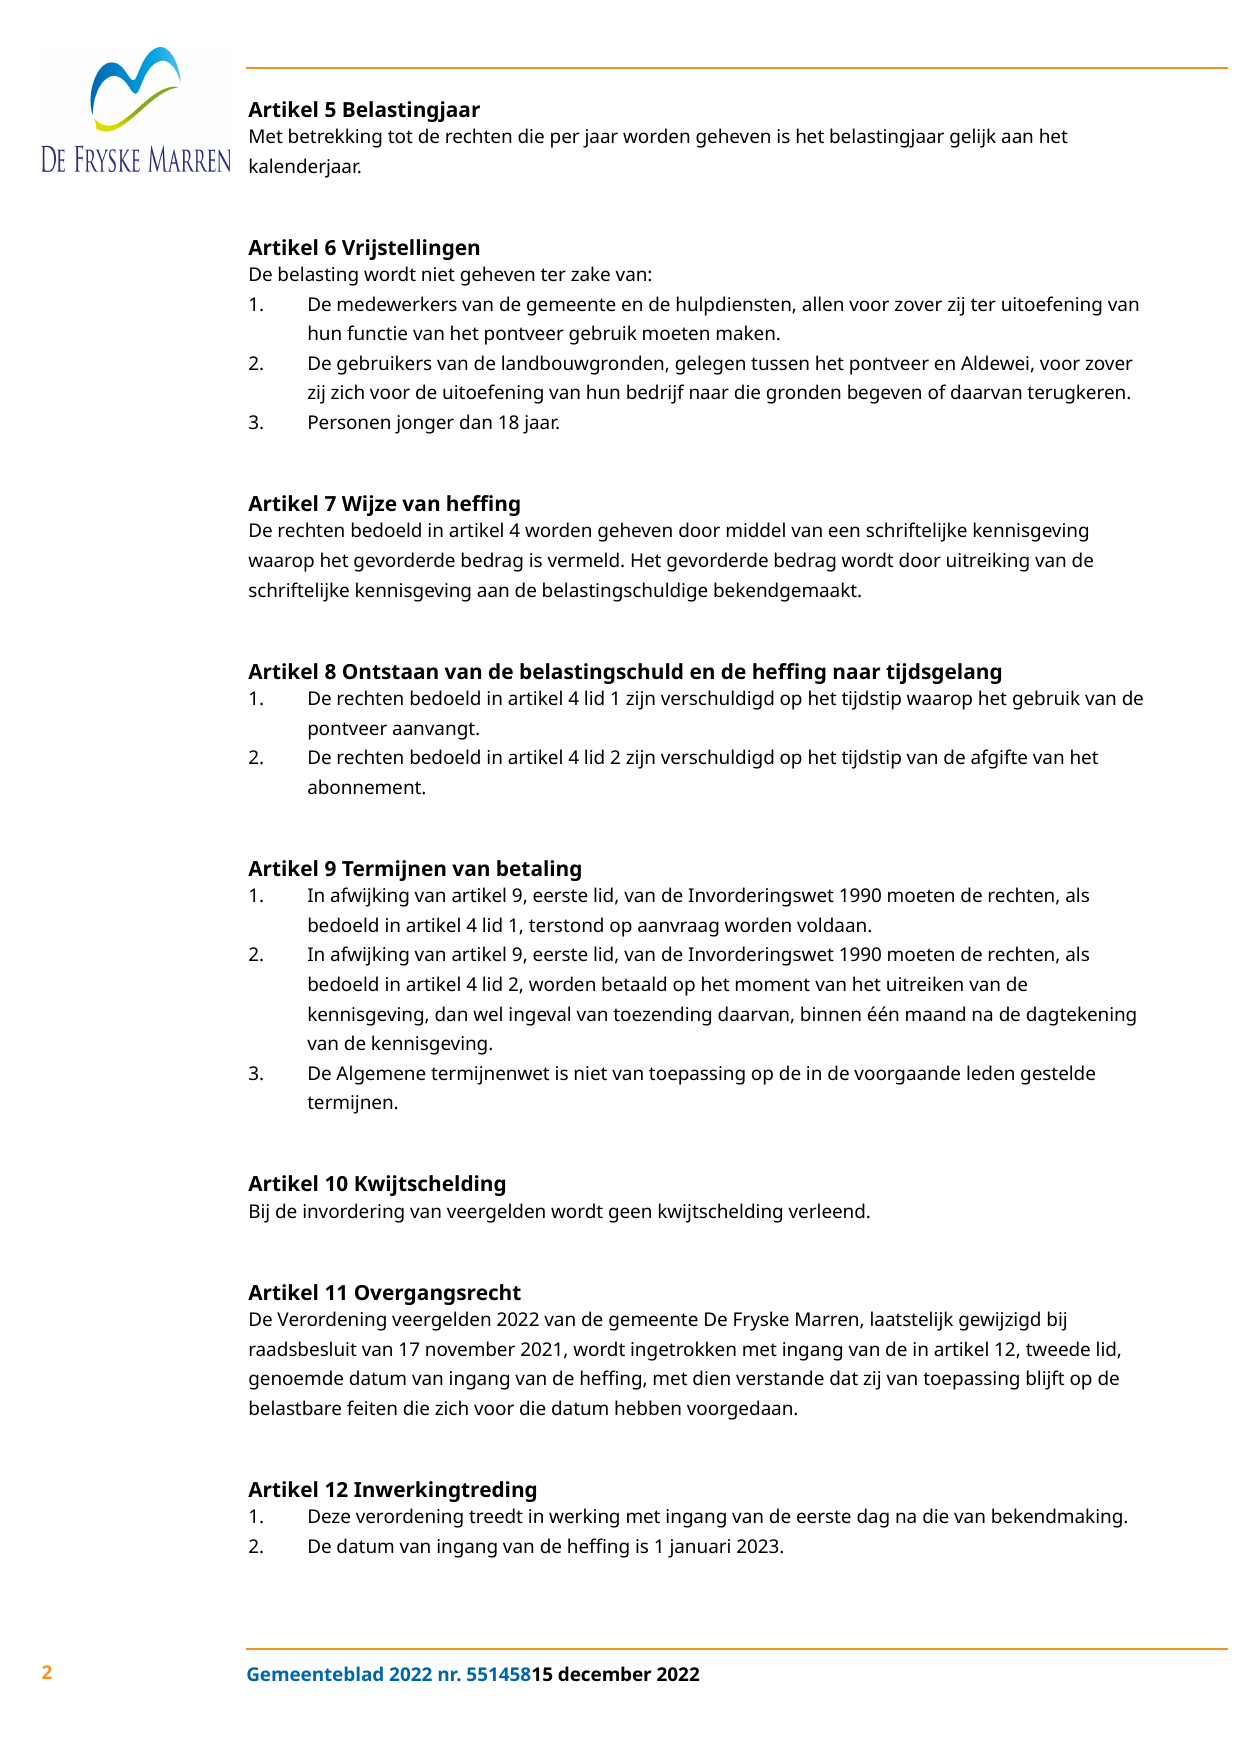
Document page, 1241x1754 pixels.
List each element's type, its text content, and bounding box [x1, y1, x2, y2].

text Artikel 5 Belastingjaar [248, 95, 1152, 123]
text Artikel 11 Overgangsrecht [248, 1278, 1152, 1306]
text Artikel 8 Ontstaan van de belastingschuld en de heffing naar tijdsgelang [248, 657, 1152, 685]
text Bij de invordering van veergelden wordt geen kwijtschelding verleend. [248, 1198, 1152, 1224]
list De rechten bedoeld in artikel 4 lid 2 zijn verschuldigd op het tijdstip van de afgifte van het abonnement. [248, 744, 1152, 800]
list De gebruikers van de landbouwgronden, gelegen tussen het pontveer en Aldewei, voor zover zij zich voor de uitoefening van hun bedrijf naar die gronden begeven of daarvan terugkeren. [248, 350, 1152, 405]
text De belasting wordt niet geheven ter zake van: [248, 261, 1152, 287]
list In afwijking van artikel 9, eerste lid, van de Invorderingswet 1990 moeten de rechten, als bedoeld in artikel 4 lid 1, terstond op aanvraag worden voldaan. [248, 882, 1152, 938]
list De datum van ingang van de heffing is 1 januari 2023. [248, 1533, 1152, 1559]
list De medewerkers van de gemeente en de hulpdiensten, allen voor zover zij ter uitoefening van hun functie van het pontveer gebruik moeten maken. [248, 291, 1152, 346]
text Artikel 9 Termijnen van betaling [248, 854, 1152, 882]
text De rechten bedoeld in artikel 4 worden geheven door middel van een schriftelijke kennisgeving waarop het gevorderde bedrag is vermeld. Het gevorderde bedrag wordt door uitreiking van de schriftelijke kennisgeving aan de belastingschuldige bekendgemaakt. [248, 518, 1152, 602]
text Met betrekking tot de rechten die per jaar worden geheven is het belastingjaar gelijk aan het kalenderjaar. [248, 123, 1152, 178]
text Artikel 10 Kwijtschelding [248, 1169, 1152, 1198]
list In afwijking van artikel 9, eerste lid, van de Invorderingswet 1990 moeten de rechten, als bedoeld in artikel 4 lid 2, worden betaald op het moment van het uitreiken van de kennisgeving, dan wel ingeval van toezending daarvan, binnen één maand na de dagtekening van de kennisgeving. [248, 942, 1152, 1056]
picture [41, 47, 231, 172]
text Artikel 7 Wijze van heffing [248, 489, 1152, 518]
list Deze verordening treedt in werking met ingang van de eerste dag na die van bekendmaking. [248, 1503, 1152, 1529]
text Artikel 12 Inwerkingtreding [248, 1475, 1152, 1503]
text Artikel 6 Vrijstellingen [248, 233, 1152, 261]
list Personen jonger dan 18 jaar. [248, 409, 1152, 435]
text De Verordening veergelden 2022 van de gemeente De Fryske Marren, laatstelijk gewijzigd bij raadsbesluit van 17 november 2021, wordt ingetrokken met ingang van de in artikel 12, tweede lid, genoemde datum van ingang van de heffing, met dien verstande dat zij van toepassing blijft op de belastbare feiten die zich voor die datum hebben voorgedaan. [248, 1306, 1152, 1421]
list De Algemene termijnenwet is niet van toepassing op de in de voorgaande leden gestelde termijnen. [248, 1060, 1152, 1115]
list De rechten bedoeld in artikel 4 lid 1 zijn verschuldigd op het tijdstip waarop het gebruik van de pontveer aanvangt. [248, 685, 1152, 741]
